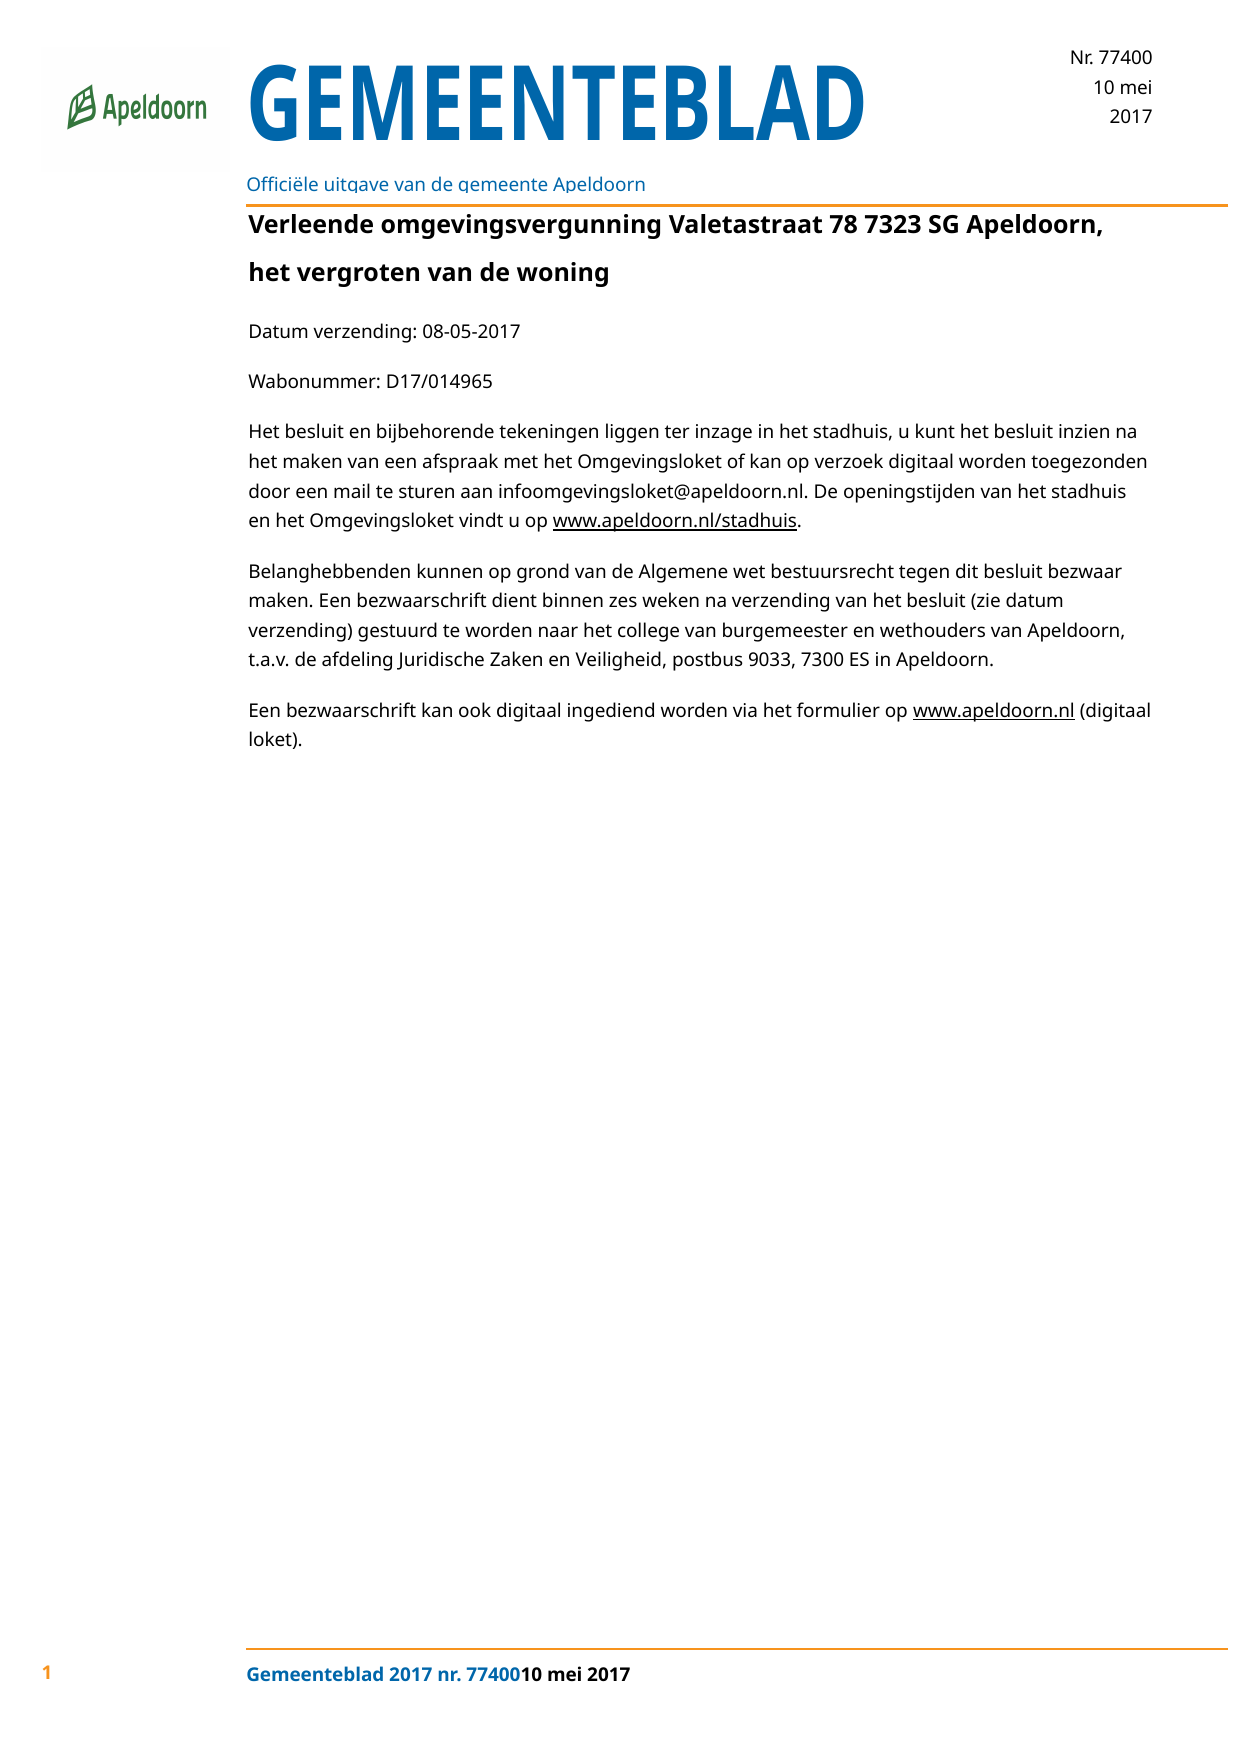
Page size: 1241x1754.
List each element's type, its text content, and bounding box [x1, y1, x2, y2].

text Het besluit en bijbehorende tekeningen liggen ter inzage in het stadhuis, u kunt het besluit inzien na het maken van een afspraak met het Omgevingsloket of kan op verzoek digitaal worden toegezonden door een mail te sturen aan infoomgevingsloket@apeldoorn.nl. De openingstijden van het stadhuis en het Omgevingsloket vindt u op www.apeldoorn.nl/stadhuis. [248, 419, 1152, 533]
text Belanghebbenden kunnen op grond van de Algemene wet bestuursrecht tegen dit besluit bezwaar maken. Een bezwaarschrift dient binnen zes weken na verzending van het besluit (zie datum verzending) gestuurd te worden naar het college van burgemeester en wethouders van Apeldoorn, t.a.v. de afdeling Juridische Zaken en Veiligheid, postbus 9033, 7300 ES in Apeldoorn. [248, 558, 1152, 672]
text Wabonummer: D17/014965 [248, 368, 1152, 394]
text Een bezwaarschrift kan ook digitaal ingediend worden via het formulier op www.apeldoorn.nl (digitaal loket). [248, 697, 1152, 752]
text Datum verzending: 08-05-2017 [248, 318, 1152, 344]
text Verleende omgevingsvergunning Valetastraat 78 7323 SG Apeldoorn, het vergroten van de woning [248, 207, 1152, 288]
picture [41, 47, 231, 172]
